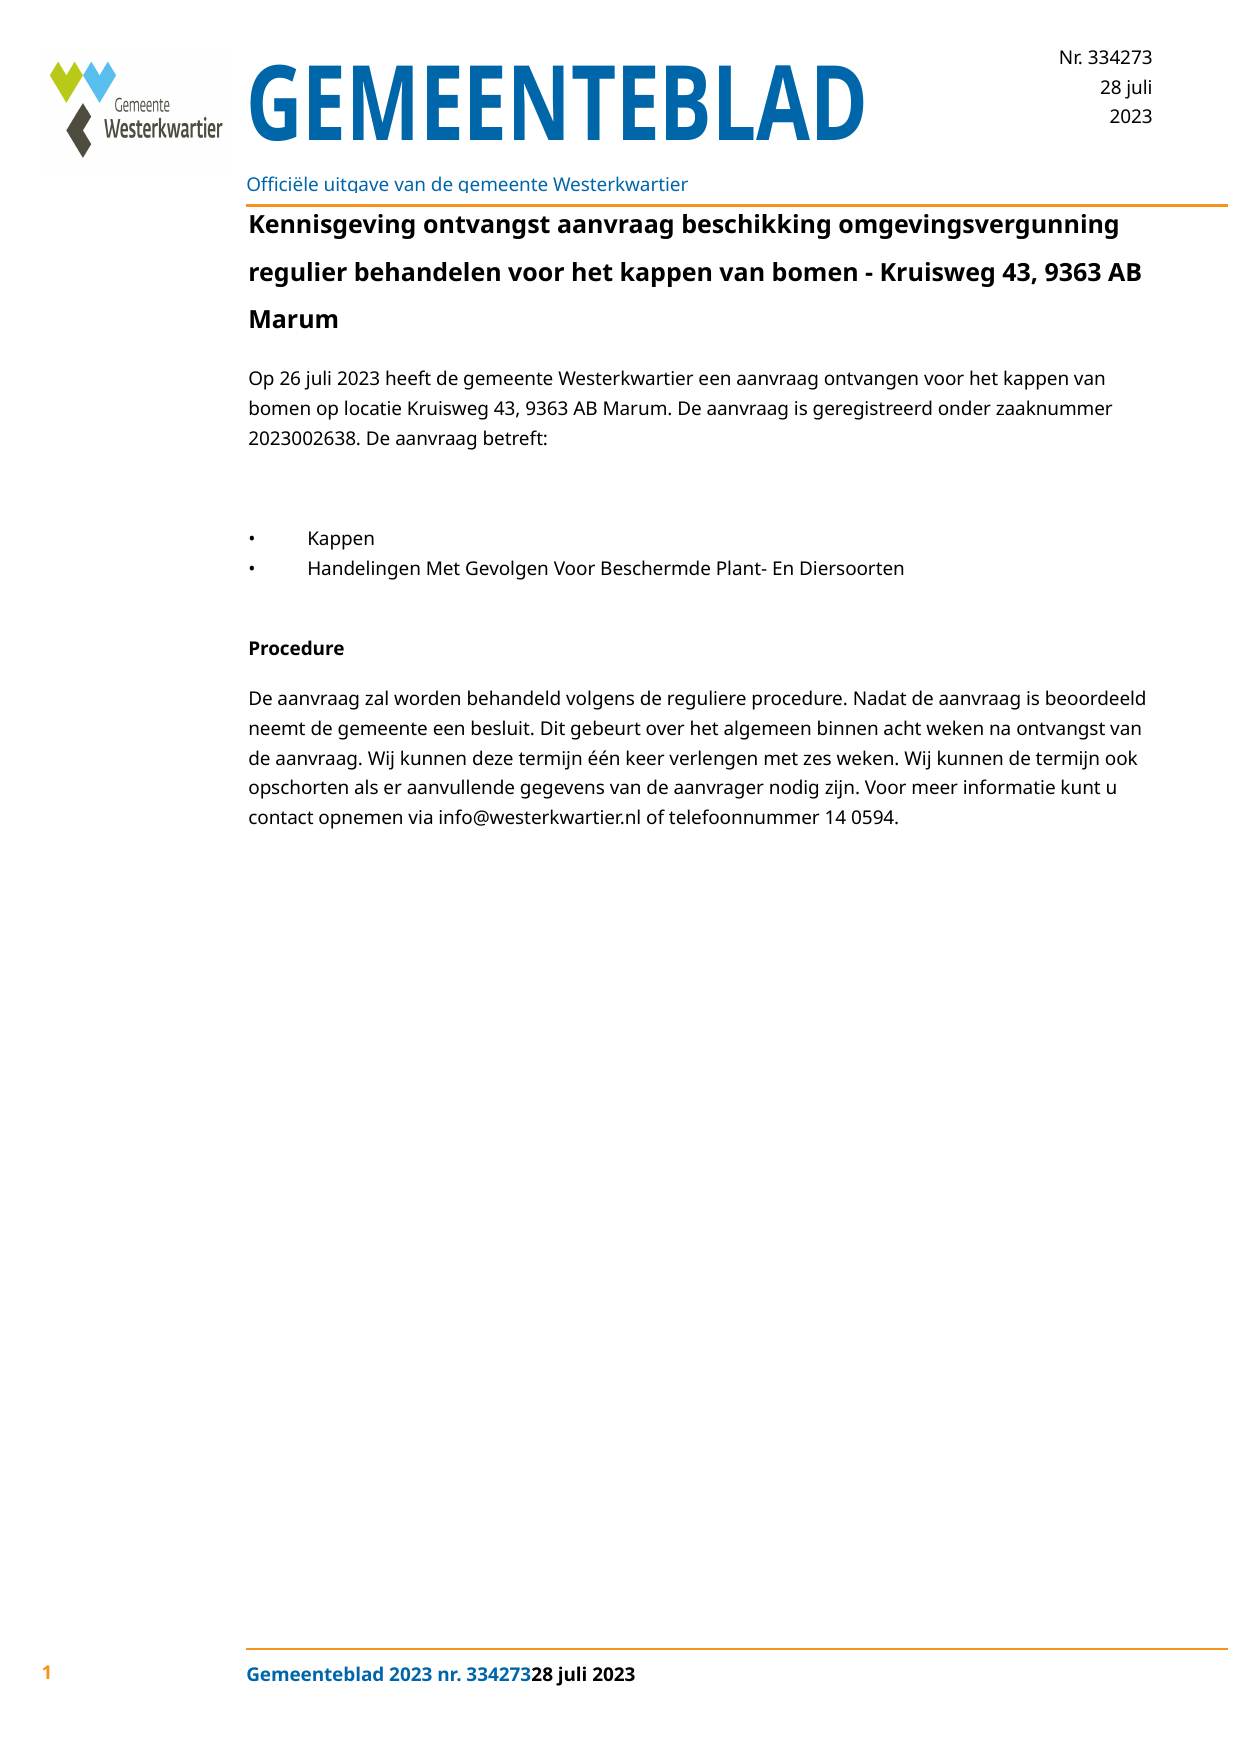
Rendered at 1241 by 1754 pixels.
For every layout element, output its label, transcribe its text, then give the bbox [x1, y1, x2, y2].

text Kennisgeving ontvangst aanvraag beschikking omgevingsvergunning regulier behandelen voor het kappen van bomen - Kruisweg 43, 9363 AB Marum [248, 207, 1152, 336]
text De aanvraag zal worden behandeld volgens de reguliere procedure. Nadat de aanvraag is beoordeeld neemt de gemeente een besluit. Dit gebeurt over het algemeen binnen acht weken na ontvangst van de aanvraag. Wij kunnen deze termijn één keer verlengen met zes weken. Wij kunnen de termijn ook opschorten als er aanvullende gegevens van de aanvrager nodig zijn. Voor meer informatie kunt u contact opnemen via info@westerkwartier.nl of telefoonnummer 14 0594. [248, 686, 1152, 829]
list Kappen [248, 526, 1152, 551]
text Procedure [248, 635, 1152, 661]
picture [41, 47, 231, 172]
text Op 26 juli 2023 heeft de gemeente Westerkwartier een aanvraag ontvangen voor het kappen van bomen op locatie Kruisweg 43, 9363 AB Marum. De aanvraag is geregistreerd onder zaaknummer 2023002638. De aanvraag betreft: [248, 366, 1152, 450]
list Handelingen Met Gevolgen Voor Beschermde Plant- En Diersoorten [248, 555, 1152, 581]
